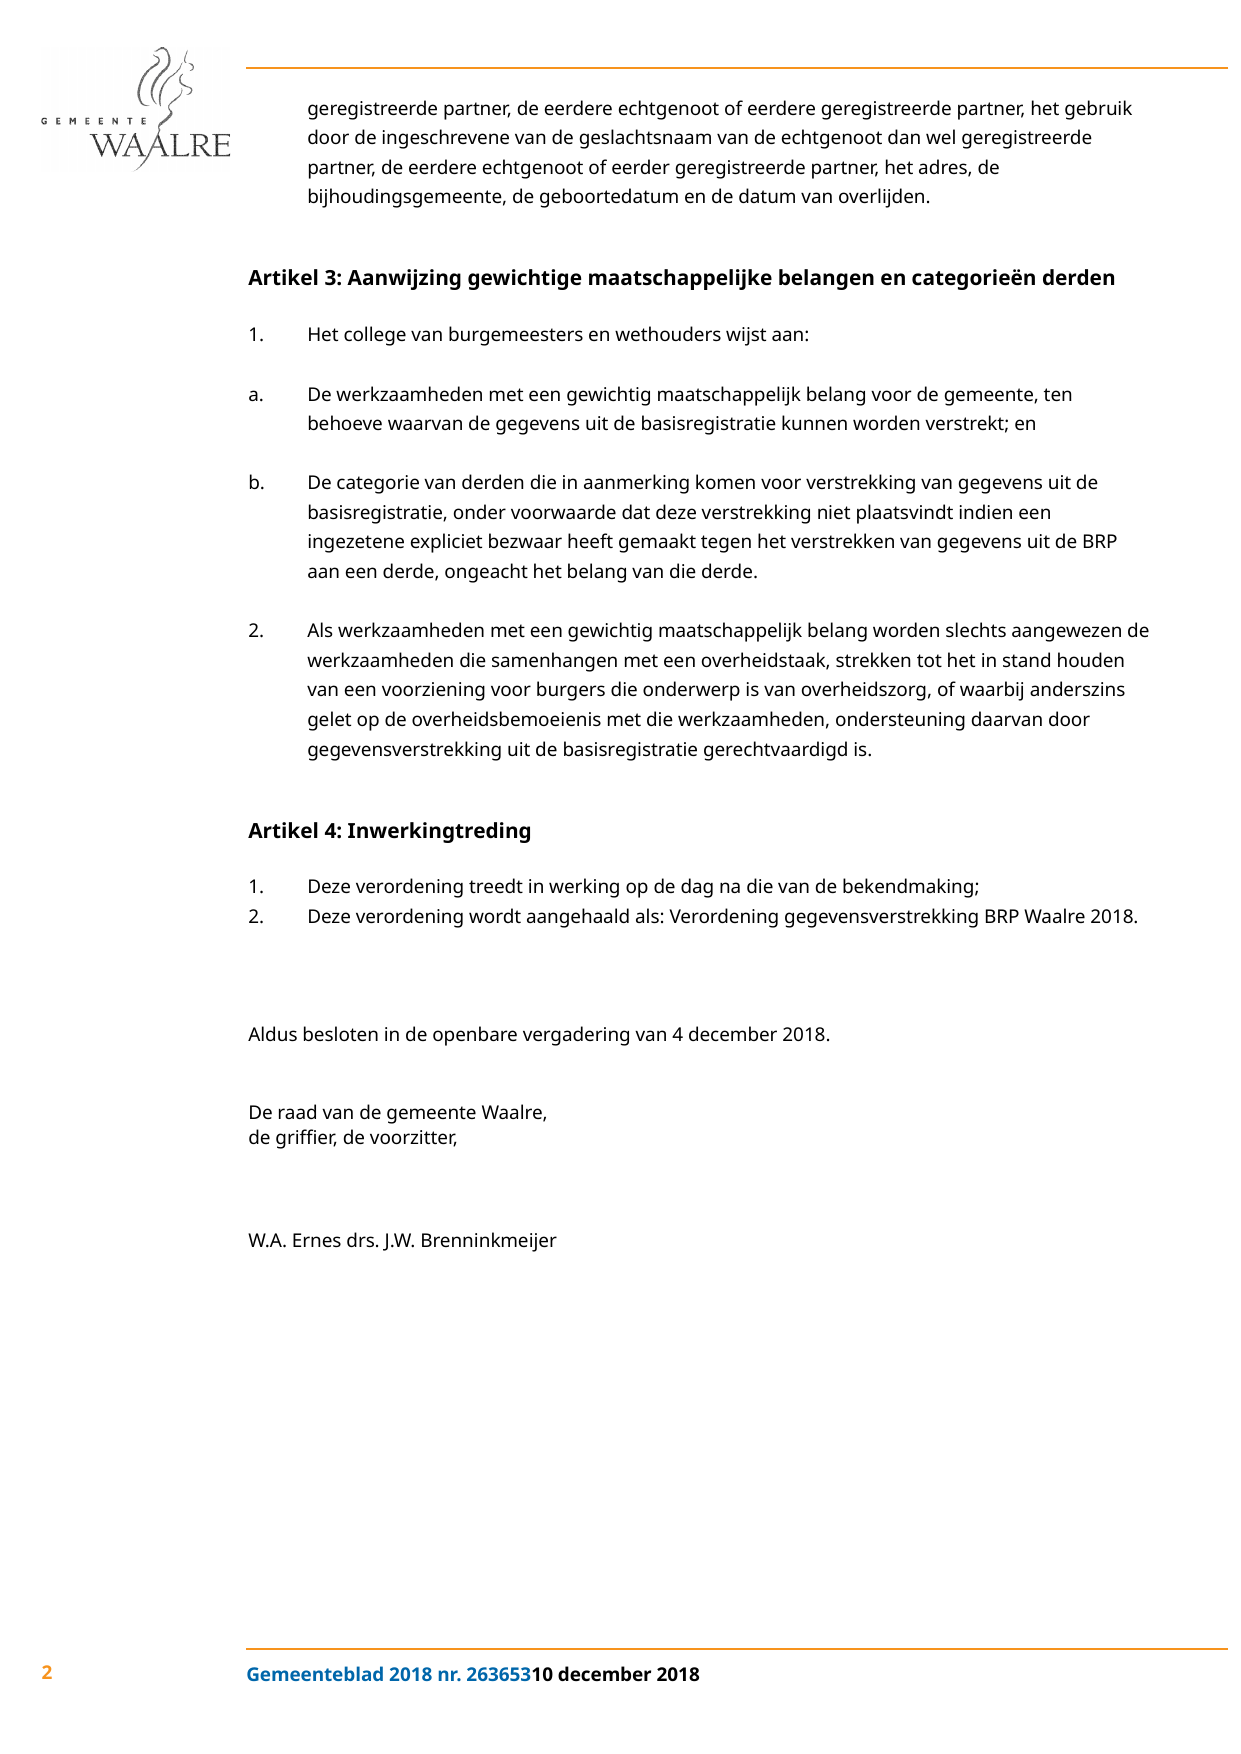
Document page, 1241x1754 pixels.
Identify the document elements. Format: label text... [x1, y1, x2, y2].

list Deze verordening wordt aangehaald als: Verordening gegevensverstrekking BRP Waalre 2018. [248, 903, 1152, 929]
text Aldus besloten in de openbare vergadering van 4 december 2018. [248, 1022, 1152, 1047]
list Als werkzaamheden met een gewichtig maatschappelijk belang worden slechts aangewezen de werkzaamheden die samenhangen met een overheidstaak, strekken tot het in stand houden van een voorziening voor burgers die onderwerp is van overheidszorg, of waarbij anderszins gelet op de overheidsbemoeienis met die werkzaamheden, ondersteuning daarvan door gegevensverstrekking uit de basisregistratie gerechtvaardigd is. [248, 617, 1152, 761]
list Deze verordening treedt in werking op de dag na die van de bekendmaking; [248, 874, 1152, 899]
list De werkzaamheden met een gewichtig maatschappelijk belang voor de gemeente, ten behoeve waarvan de gegevens uit de basisregistratie kunnen worden verstrekt; en [248, 381, 1152, 436]
text de griffier, de voorzitter, [248, 1124, 1152, 1150]
list Het college van burgemeesters en wethouders wijst aan: [248, 322, 1152, 347]
list geregistreerde partner, de eerdere echtgenoot of eerdere geregistreerde partner, het gebruik door de ingeschrevene van de geslachtsnaam van de echtgenoot dan wel geregistreerde partner, de eerdere echtgenoot of eerder geregistreerde partner, het adres, de bijhoudingsgemeente, de geboortedatum en de datum van overlijden. [248, 95, 1152, 209]
list De categorie van derden die in aanmerking komen voor verstrekking van gegevens uit de basisregistratie, onder voorwaarde dat deze verstrekking niet plaatsvindt indien een ingezetene expliciet bezwaar heeft gemaakt tegen het verstrekken van gegevens uit de BRP aan een derde, ongeacht het belang van die derde. [248, 469, 1152, 584]
text Artikel 3: Aanwijzing gewichtige maatschappelijke belangen en categorieën derden [248, 263, 1152, 292]
text De raad van de gemeente Waalre, [248, 1099, 1152, 1124]
text Artikel 4: Inwerkingtreding [248, 816, 1152, 844]
text W.A. Ernes drs. J.W. Brenninkmeijer [248, 1227, 1152, 1253]
picture [41, 47, 231, 172]
